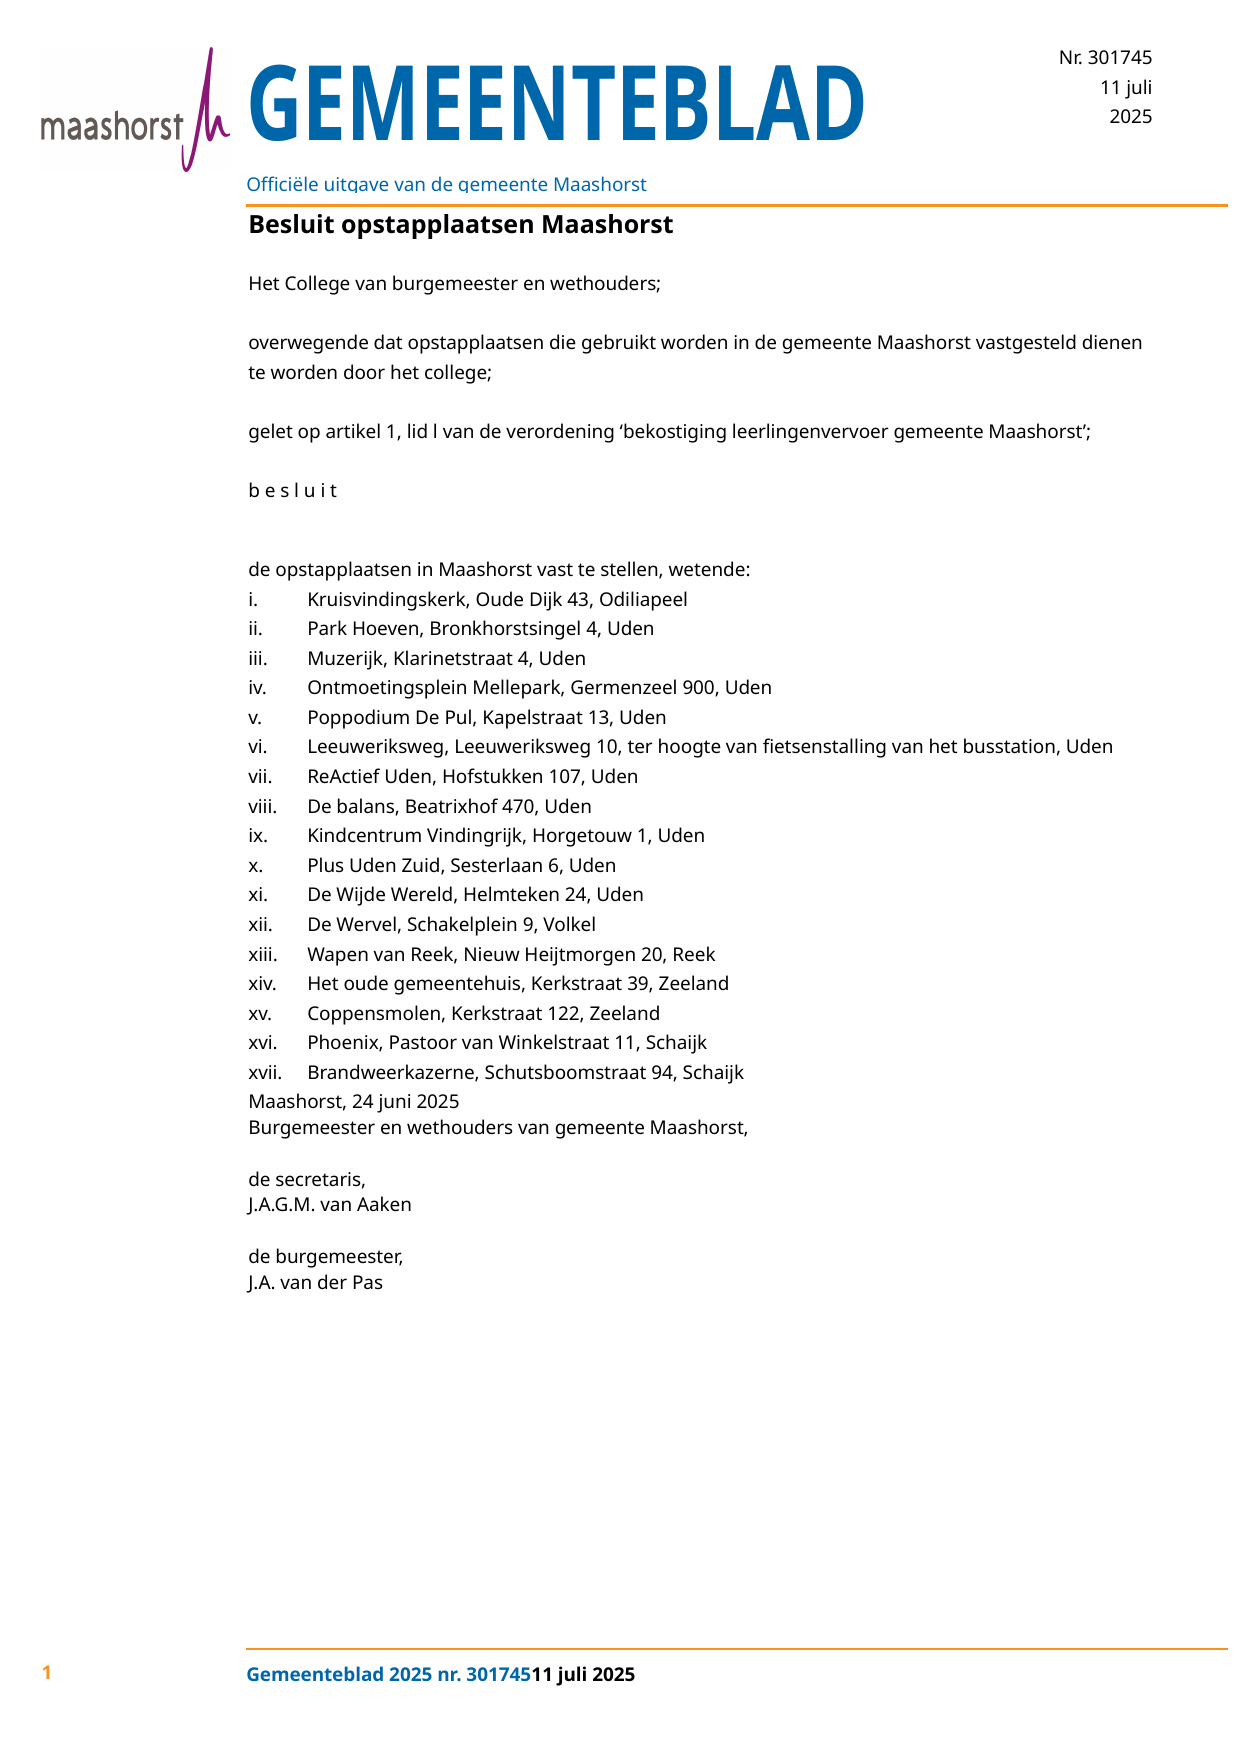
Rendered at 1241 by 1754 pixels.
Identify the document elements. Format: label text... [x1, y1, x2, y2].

text Burgemeester en wethouders van gemeente Maashorst, [248, 1114, 1152, 1140]
text de secretaris, [248, 1166, 1152, 1192]
text overwegende dat opstapplaatsen die gebruikt worden in de gemeente Maashorst vastgesteld dienen te worden door het college; [248, 329, 1152, 385]
list Wapen van Reek, Nieuw Heijtmorgen 20, Reek [248, 941, 1152, 967]
text b e s l u i t [248, 477, 1152, 503]
list Coppensmolen, Kerkstraat 122, Zeeland [248, 1000, 1152, 1026]
list Het oude gemeentehuis, Kerkstraat 39, Zeeland [248, 970, 1152, 996]
list Phoenix, Pastoor van Winkelstraat 11, Schaijk [248, 1029, 1152, 1055]
text Besluit opstapplaatsen Maashorst [248, 207, 1152, 241]
text Maashorst, 24 juni 2025 [248, 1089, 1152, 1114]
list ReActief Uden, Hofstukken 107, Uden [248, 763, 1152, 789]
picture [41, 47, 231, 172]
list Kruisvindingskerk, Oude Dijk 43, Odiliapeel [248, 586, 1152, 612]
list De balans, Beatrixhof 470, Uden [248, 793, 1152, 819]
list Muzerijk, Klarinetstraat 4, Uden [248, 645, 1152, 671]
text J.A.G.M. van Aaken [248, 1192, 1152, 1217]
text de opstapplaatsen in Maashorst vast te stellen, wetende: [248, 556, 1152, 582]
list Brandweerkazerne, Schutsboomstraat 94, Schaijk [248, 1059, 1152, 1085]
text de burgemeester, [248, 1243, 1152, 1269]
text gelet op artikel 1, lid l van de verordening ‘bekostiging leerlingenvervoer gemeente Maashorst’; [248, 418, 1152, 444]
list Plus Uden Zuid, Sesterlaan 6, Uden [248, 852, 1152, 878]
list De Wervel, Schakelplein 9, Volkel [248, 911, 1152, 937]
list Poppodium De Pul, Kapelstraat 13, Uden [248, 704, 1152, 730]
list De Wijde Wereld, Helmteken 24, Uden [248, 882, 1152, 907]
list Park Hoeven, Bronkhorstsingel 4, Uden [248, 615, 1152, 641]
text J.A. van der Pas [248, 1269, 1152, 1294]
list Ontmoetingsplein Mellepark, Germenzeel 900, Uden [248, 674, 1152, 700]
list Kindcentrum Vindingrijk, Horgetouw 1, Uden [248, 822, 1152, 848]
text Het College van burgemeester en wethouders; [248, 270, 1152, 296]
list Leeuweriksweg, Leeuweriksweg 10, ter hoogte van fietsenstalling van het busstation, Uden [248, 734, 1152, 759]
